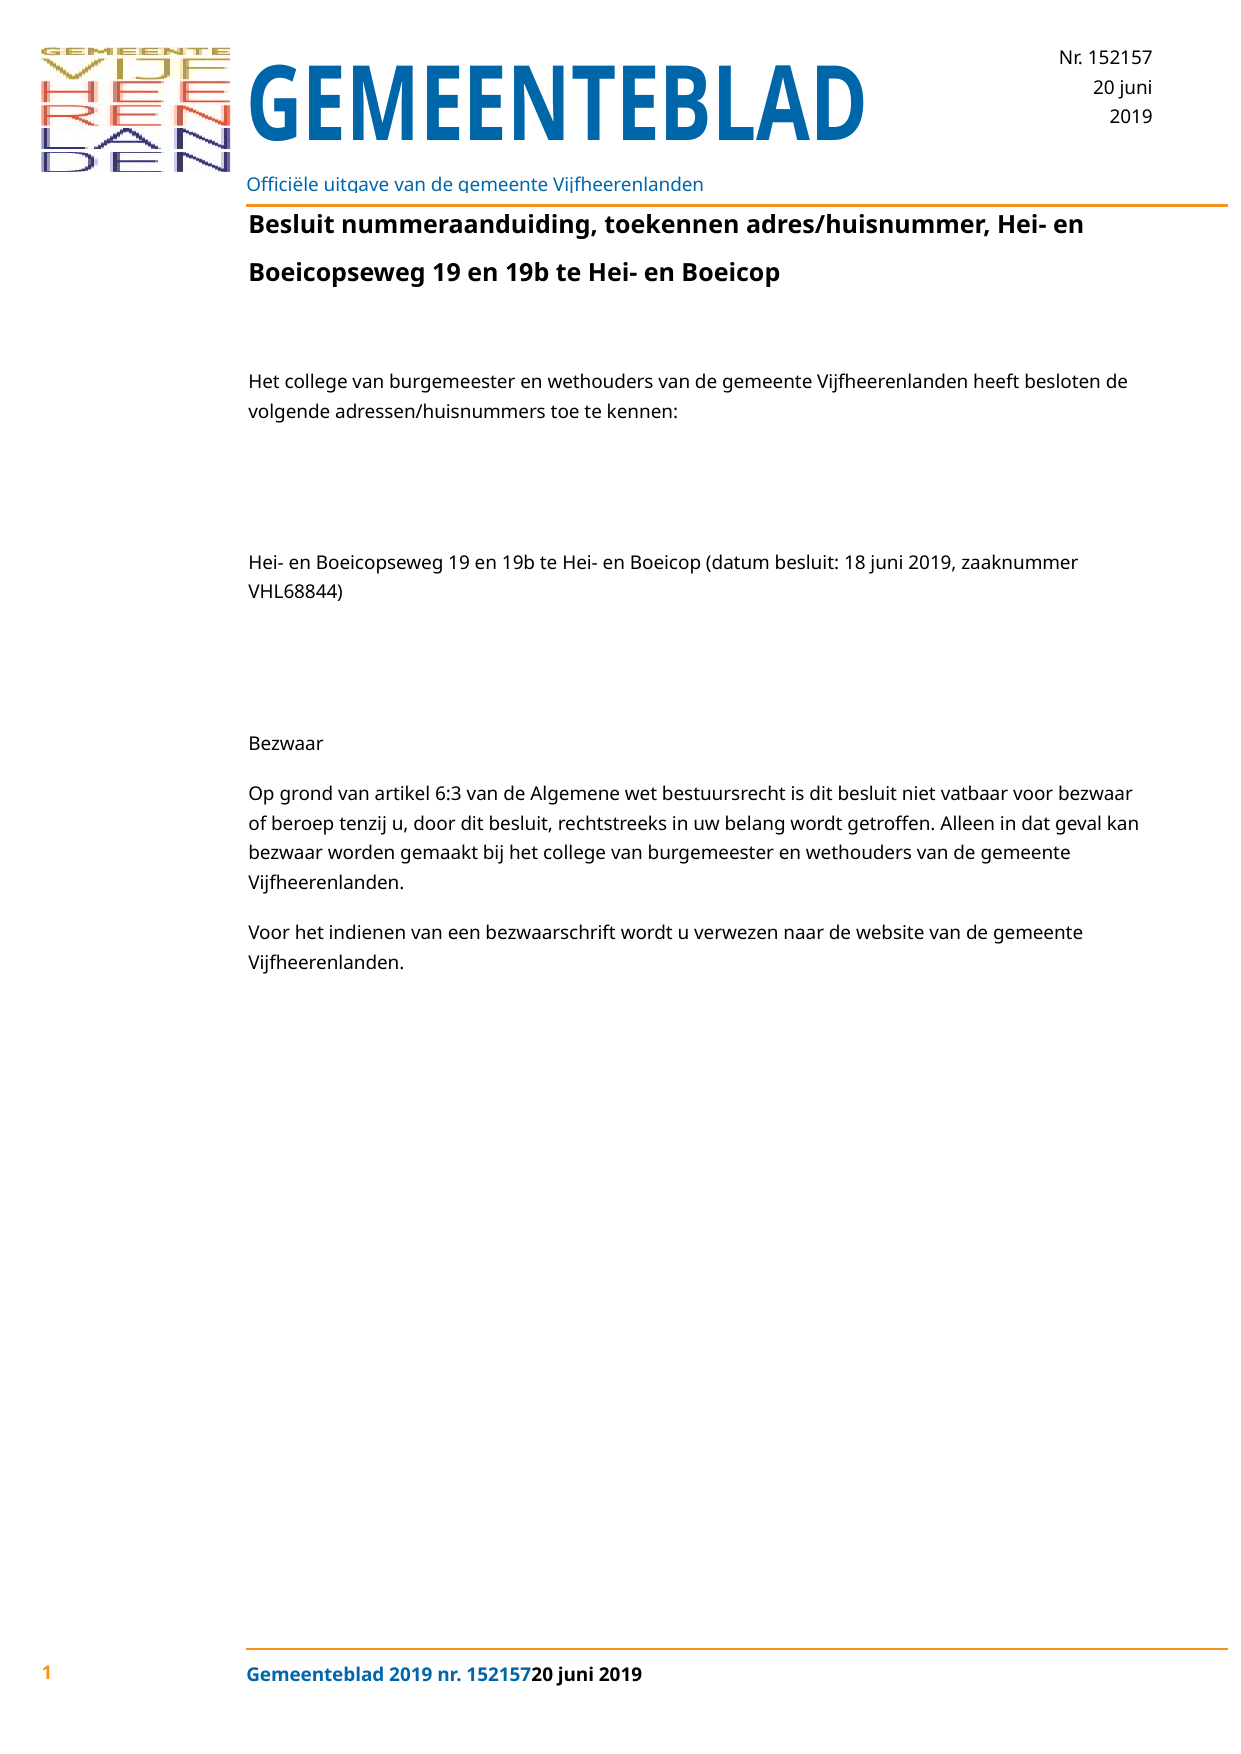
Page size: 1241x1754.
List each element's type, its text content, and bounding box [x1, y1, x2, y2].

picture [41, 47, 231, 172]
text Voor het indienen van een bezwaarschrift wordt u verwezen naar de website van de gemeente Vijfheerenlanden. [248, 919, 1152, 975]
text Het college van burgemeester en wethouders van de gemeente Vijfheerenlanden heeft besloten de volgende adressen/huisnummers toe te kennen: [248, 368, 1152, 424]
text Hei- en Boeicopseweg 19 en 19b te Hei- en Boeicop (datum besluit: 18 juni 2019, zaaknummer VHL68844) [248, 549, 1152, 604]
text Bezwaar [248, 730, 1152, 756]
text Besluit nummeraanduiding, toekennen adres/huisnummer, Hei- en Boeicopseweg 19 en 19b te Hei- en Boeicop [248, 207, 1152, 288]
text Op grond van artikel 6:3 van de Algemene wet bestuursrecht is dit besluit niet vatbaar voor bezwaar of beroep tenzij u, door dit besluit, rechtstreeks in uw belang wordt getroffen. Alleen in dat geval kan bezwaar worden gemaakt bij het college van burgemeester en wethouders van de gemeente Vijfheerenlanden. [248, 780, 1152, 895]
